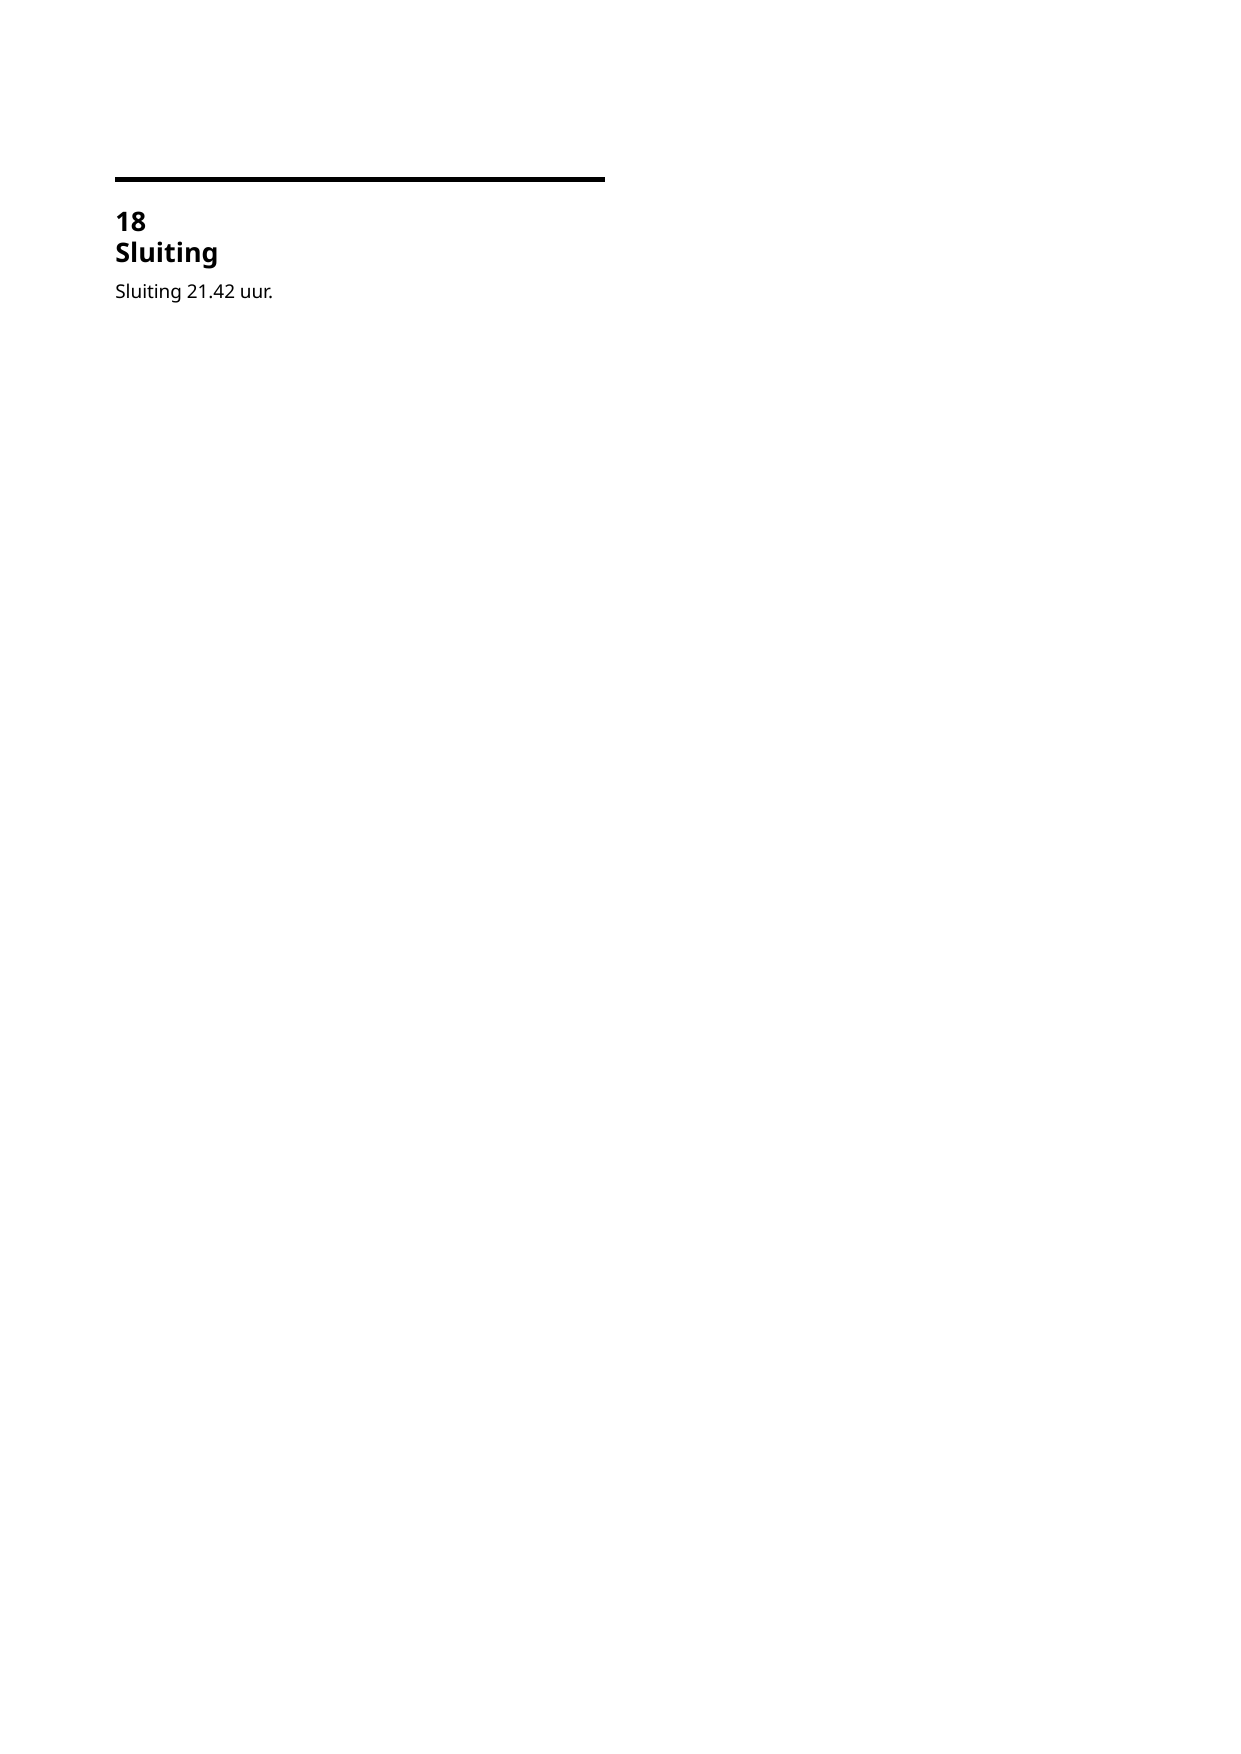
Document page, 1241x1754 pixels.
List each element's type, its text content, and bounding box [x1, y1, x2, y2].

text 18 [115, 203, 605, 239]
text Sluiting [115, 239, 605, 283]
text Sluiting 21.42 uur. [115, 283, 605, 302]
